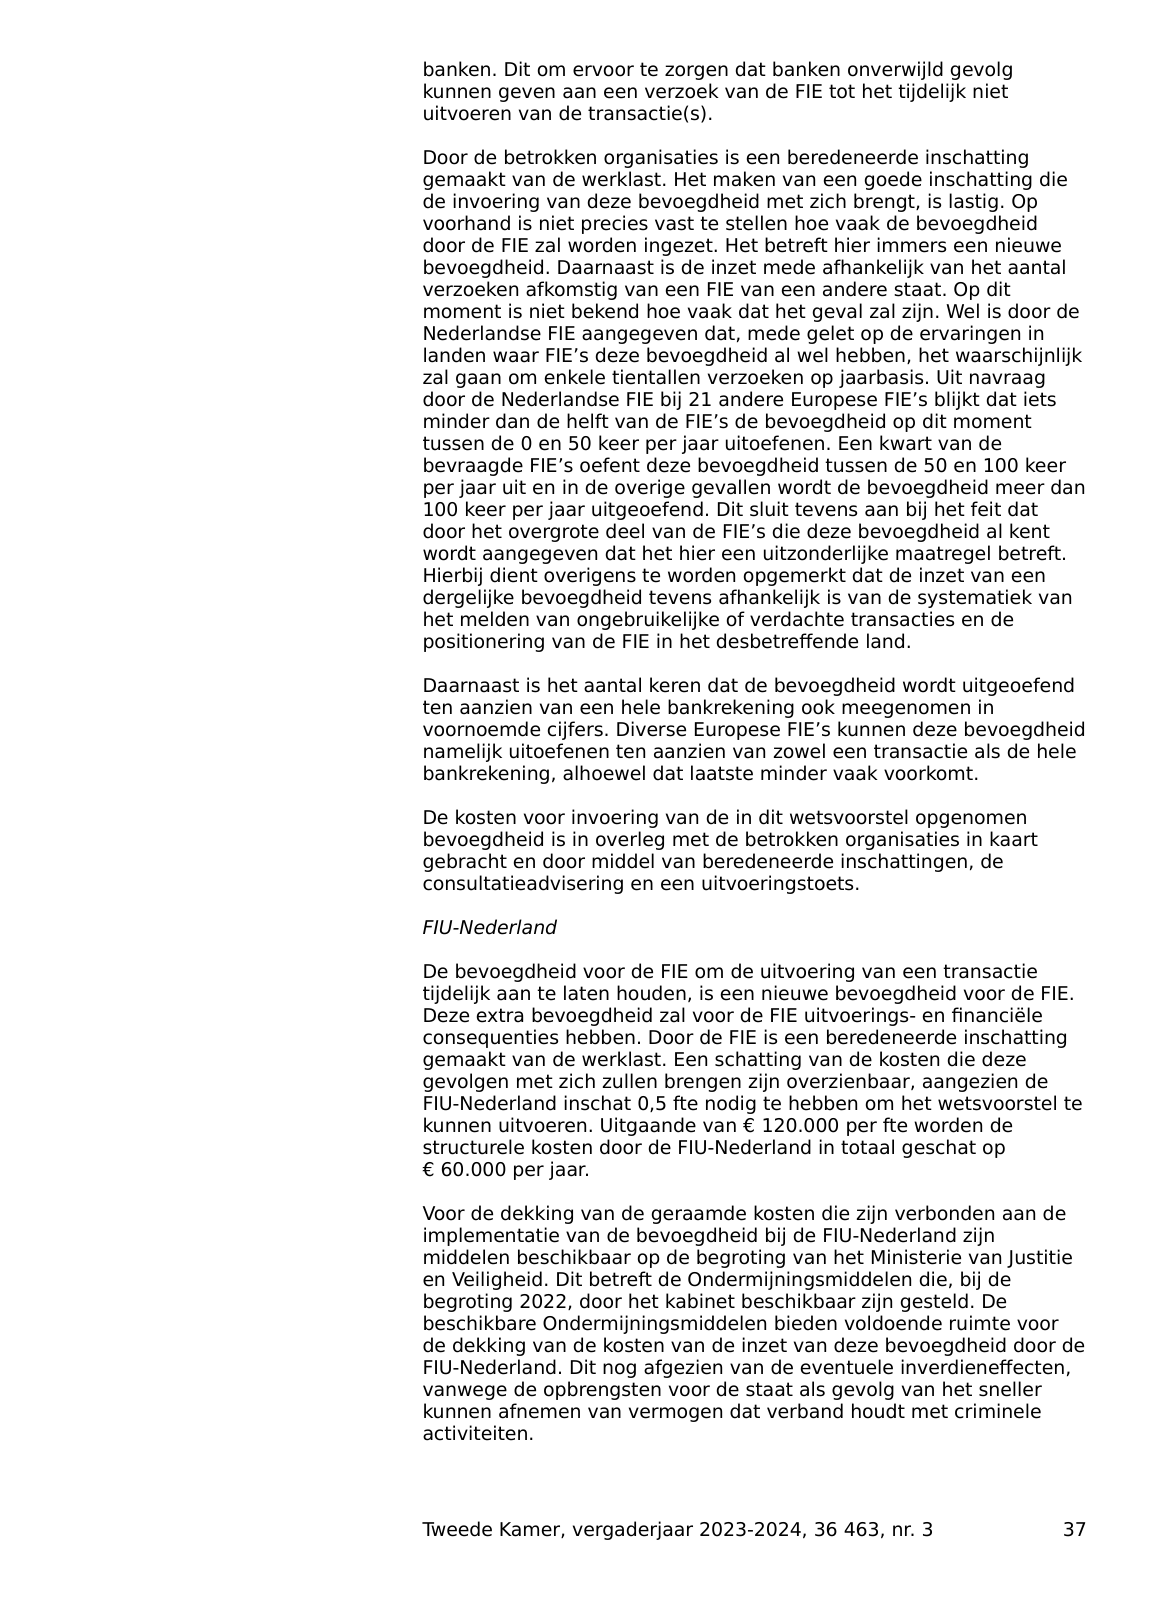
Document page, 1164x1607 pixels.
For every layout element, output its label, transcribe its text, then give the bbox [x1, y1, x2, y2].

text De kosten voor invoering van de in dit wetsvoorstel opgenomen bevoegdheid is in overleg met de betrokken organisaties in kaart gebracht en door middel van beredeneerde inschattingen, de consultatieadvisering en een uitvoeringstoets. [422, 807, 1087, 895]
text banken. Dit om ervoor te zorgen dat banken onverwijld gevolg kunnen geven aan een verzoek van de FIE tot het tijdelijk niet uitvoeren van de transactie(s). [422, 59, 1087, 125]
text Voor de dekking van de geraamde kosten die zijn verbonden aan de implementatie van de bevoegdheid bij de FIU-Nederland zijn middelen beschikbaar op de begroting van het Ministerie van Justitie en Veiligheid. Dit betreft de Ondermijningsmiddelen die, bij de begroting 2022, door het kabinet beschikbaar zijn gesteld. De beschikbare Ondermijningsmiddelen bieden voldoende ruimte voor de dekking van de kosten van de inzet van deze bevoegdheid door de FIU-Nederland. Dit nog afgezien van de eventuele inverdieneffecten, vanwege de opbrengsten voor de staat als gevolg van het sneller kunnen afnemen van vermogen dat verband houdt met criminele activiteiten. [422, 1203, 1087, 1445]
text De bevoegdheid voor de FIE om de uitvoering van een transactie tijdelijk aan te laten houden, is een nieuwe bevoegdheid voor de FIE. Deze extra bevoegdheid zal voor de FIE uitvoerings- en financiële consequenties hebben. Door de FIE is een beredeneerde inschatting gemaakt van de werklast. Een schatting van de kosten die deze gevolgen met zich zullen brengen zijn overzienbaar, aangezien de FIU-Nederland inschat 0,5 fte nodig te hebben om het wetsvoorstel te kunnen uitvoeren. Uitgaande van € 120.000 per fte worden de structurele kosten door de FIU-Nederland in totaal geschat op € 60.000 per jaar. [422, 961, 1087, 1181]
text Daarnaast is het aantal keren dat de bevoegdheid wordt uitgeoefend ten aanzien van een hele bankrekening ook meegenomen in voornoemde cijfers. Diverse Europese FIE’s kunnen deze bevoegdheid namelijk uitoefenen ten aanzien van zowel een transactie als de hele bankrekening, alhoewel dat laatste minder vaak voorkomt. [422, 675, 1087, 785]
subtitle FIU-Nederland [422, 917, 1087, 939]
text Door de betrokken organisaties is een beredeneerde inschatting gemaakt van de werklast. Het maken van een goede inschatting die de invoering van deze bevoegdheid met zich brengt, is lastig. Op voorhand is niet precies vast te stellen hoe vaak de bevoegdheid door de FIE zal worden ingezet. Het betreft hier immers een nieuwe bevoegdheid. Daarnaast is de inzet mede afhankelijk van het aantal verzoeken afkomstig van een FIE van een andere staat. Op dit moment is niet bekend hoe vaak dat het geval zal zijn. Wel is door de Nederlandse FIE aangegeven dat, mede gelet op de ervaringen in landen waar FIE’s deze bevoegdheid al wel hebben, het waarschijnlijk zal gaan om enkele tientallen verzoeken op jaarbasis. Uit navraag door de Nederlandse FIE bij 21 andere Europese FIE’s blijkt dat iets minder dan de helft van de FIE’s de bevoegdheid op dit moment tussen de 0 en 50 keer per jaar uitoefenen. Een kwart van de bevraagde FIE’s oefent deze bevoegdheid tussen de 50 en 100 keer per jaar uit en in de overige gevallen wordt de bevoegdheid meer dan 100 keer per jaar uitgeoefend. Dit sluit tevens aan bij het feit dat door het overgrote deel van de FIE’s die deze bevoegdheid al kent wordt aangegeven dat het hier een uitzonderlijke maatregel betreft. Hierbij dient overigens te worden opgemerkt dat de inzet van een dergelijke bevoegdheid tevens afhankelijk is van de systematiek van het melden van ongebruikelijke of verdachte transacties en de positionering van de FIE in het desbetreffende land. [422, 147, 1087, 653]
